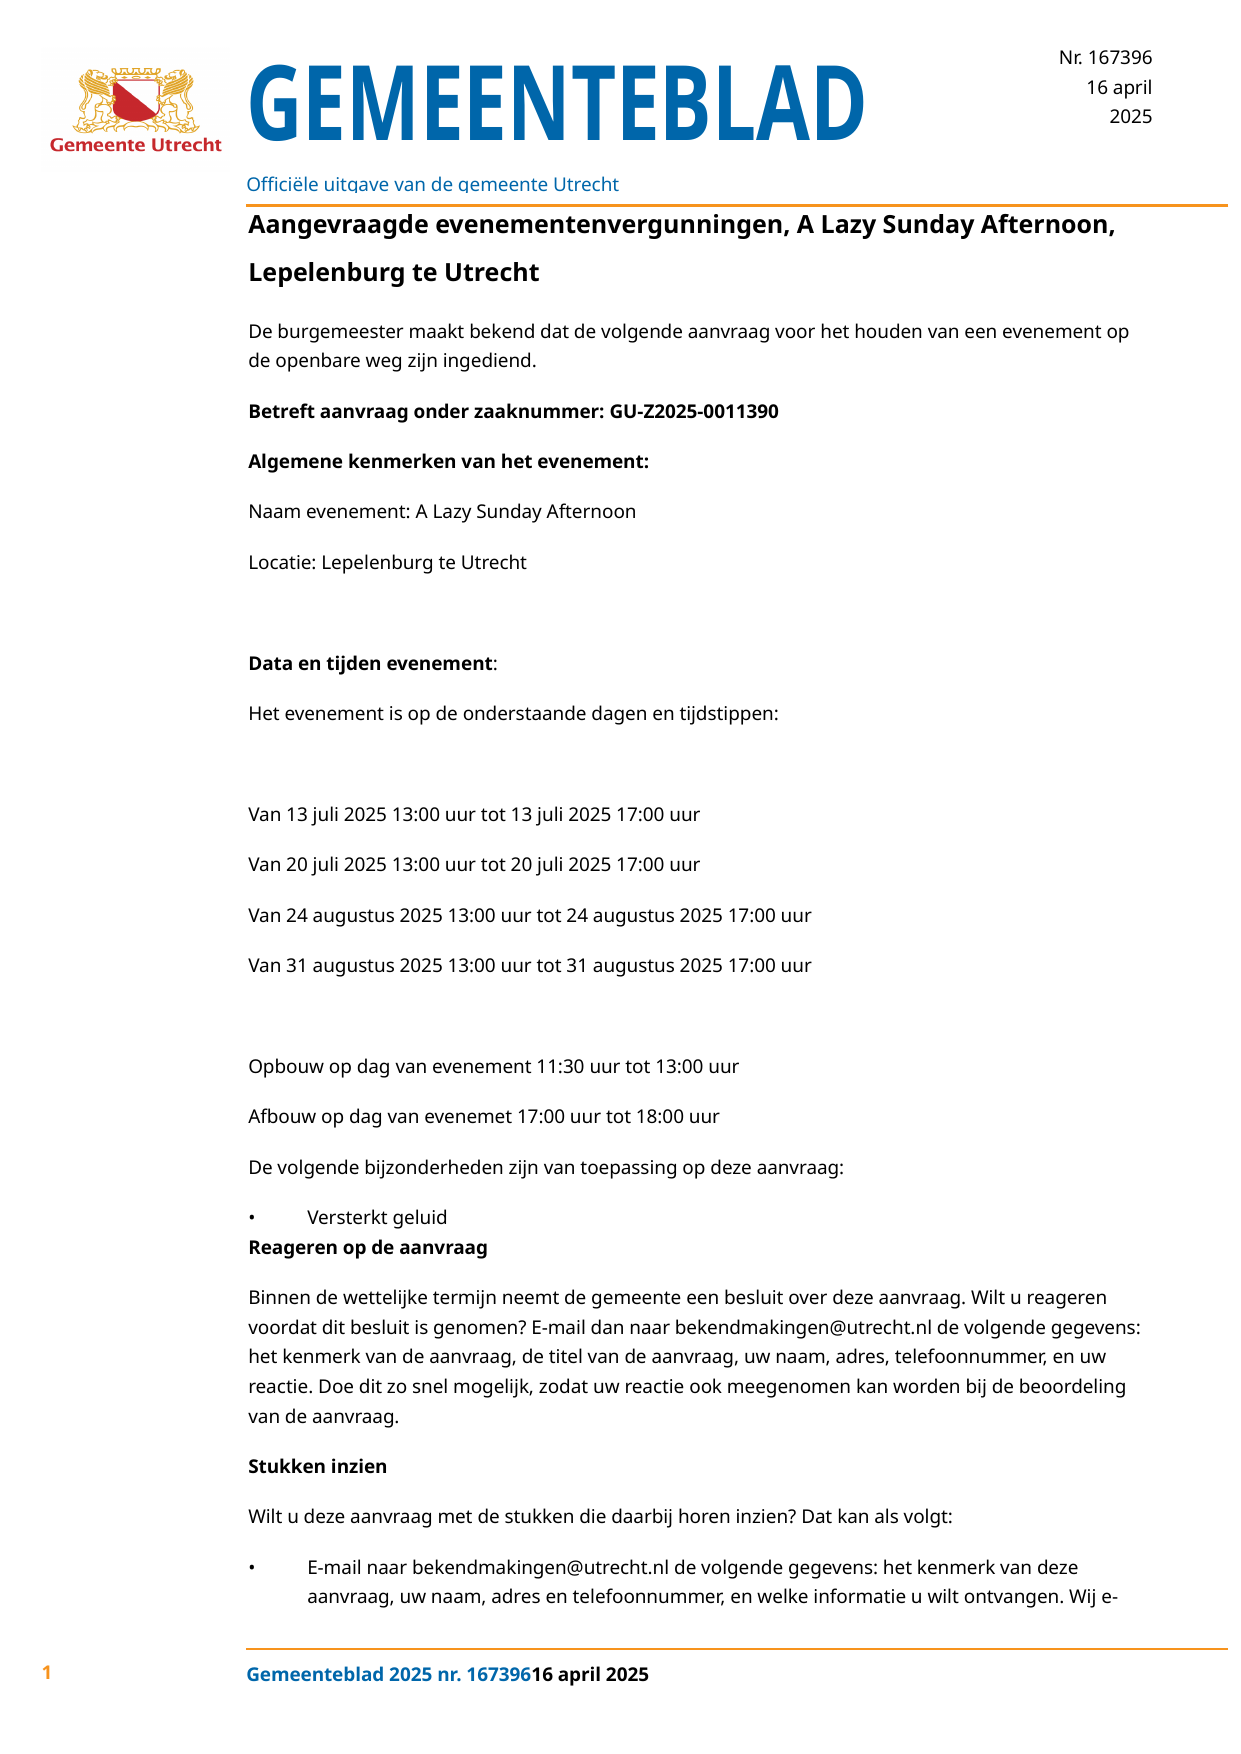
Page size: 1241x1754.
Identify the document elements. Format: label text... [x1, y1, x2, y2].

text Aangevraagde evenementenvergunningen, A Lazy Sunday Afternoon, Lepelenburg te Utrecht [248, 207, 1152, 288]
text Locatie: Lepelenburg te Utrecht [248, 549, 1152, 575]
picture [41, 47, 231, 172]
text Data en tijden evenement: [248, 650, 1152, 676]
text Van 31 augustus 2025 13:00 uur tot 31 augustus 2025 17:00 uur [248, 952, 1152, 978]
text Wilt u deze aanvraag met de stukken die daarbij horen inzien? Dat kan als volgt: [248, 1504, 1152, 1529]
list Versterkt geluid [248, 1204, 1152, 1230]
text Stukken inzien [248, 1453, 1152, 1479]
text Van 20 juli 2025 13:00 uur tot 20 juli 2025 17:00 uur [248, 852, 1152, 877]
text Van 24 augustus 2025 13:00 uur tot 24 augustus 2025 17:00 uur [248, 902, 1152, 928]
text Van 13 juli 2025 13:00 uur tot 13 juli 2025 17:00 uur [248, 801, 1152, 827]
list E-mail naar bekendmakingen@utrecht.nl de volgende gegevens: het kenmerk van deze aanvraag, uw naam, adres en telefoonnummer, en welke informatie u wilt ontvangen. Wij e- [248, 1554, 1152, 1609]
text Betreft aanvraag onder zaaknummer: GU-Z2025-0011390 [248, 398, 1152, 424]
text Opbouw op dag van evenement 11:30 uur tot 13:00 uur [248, 1053, 1152, 1079]
text Reageren op de aanvraag [248, 1234, 1152, 1260]
text De volgende bijzonderheden zijn van toepassing op deze aanvraag: [248, 1154, 1152, 1180]
text Afbouw op dag van evenemet 17:00 uur tot 18:00 uur [248, 1104, 1152, 1129]
text Het evenement is op de onderstaande dagen en tijdstippen: [248, 700, 1152, 726]
text Naam evenement: A Lazy Sunday Afternoon [248, 499, 1152, 524]
text Algemene kenmerken van het evenement: [248, 448, 1152, 474]
text Binnen de wettelijke termijn neemt de gemeente een besluit over deze aanvraag. Wilt u reageren voordat dit besluit is genomen? E-mail dan naar bekendmakingen@utrecht.nl de volgende gegevens: het kenmerk van de aanvraag, de titel van de aanvraag, uw naam, adres, telefoonnummer, en uw reactie. Doe dit zo snel mogelijk, zodat uw reactie ook meegenomen kan worden bij de beoordeling van de aanvraag. [248, 1284, 1152, 1429]
text De burgemeester maakt bekend dat de volgende aanvraag voor het houden van een evenement op de openbare weg zijn ingediend. [248, 318, 1152, 373]
